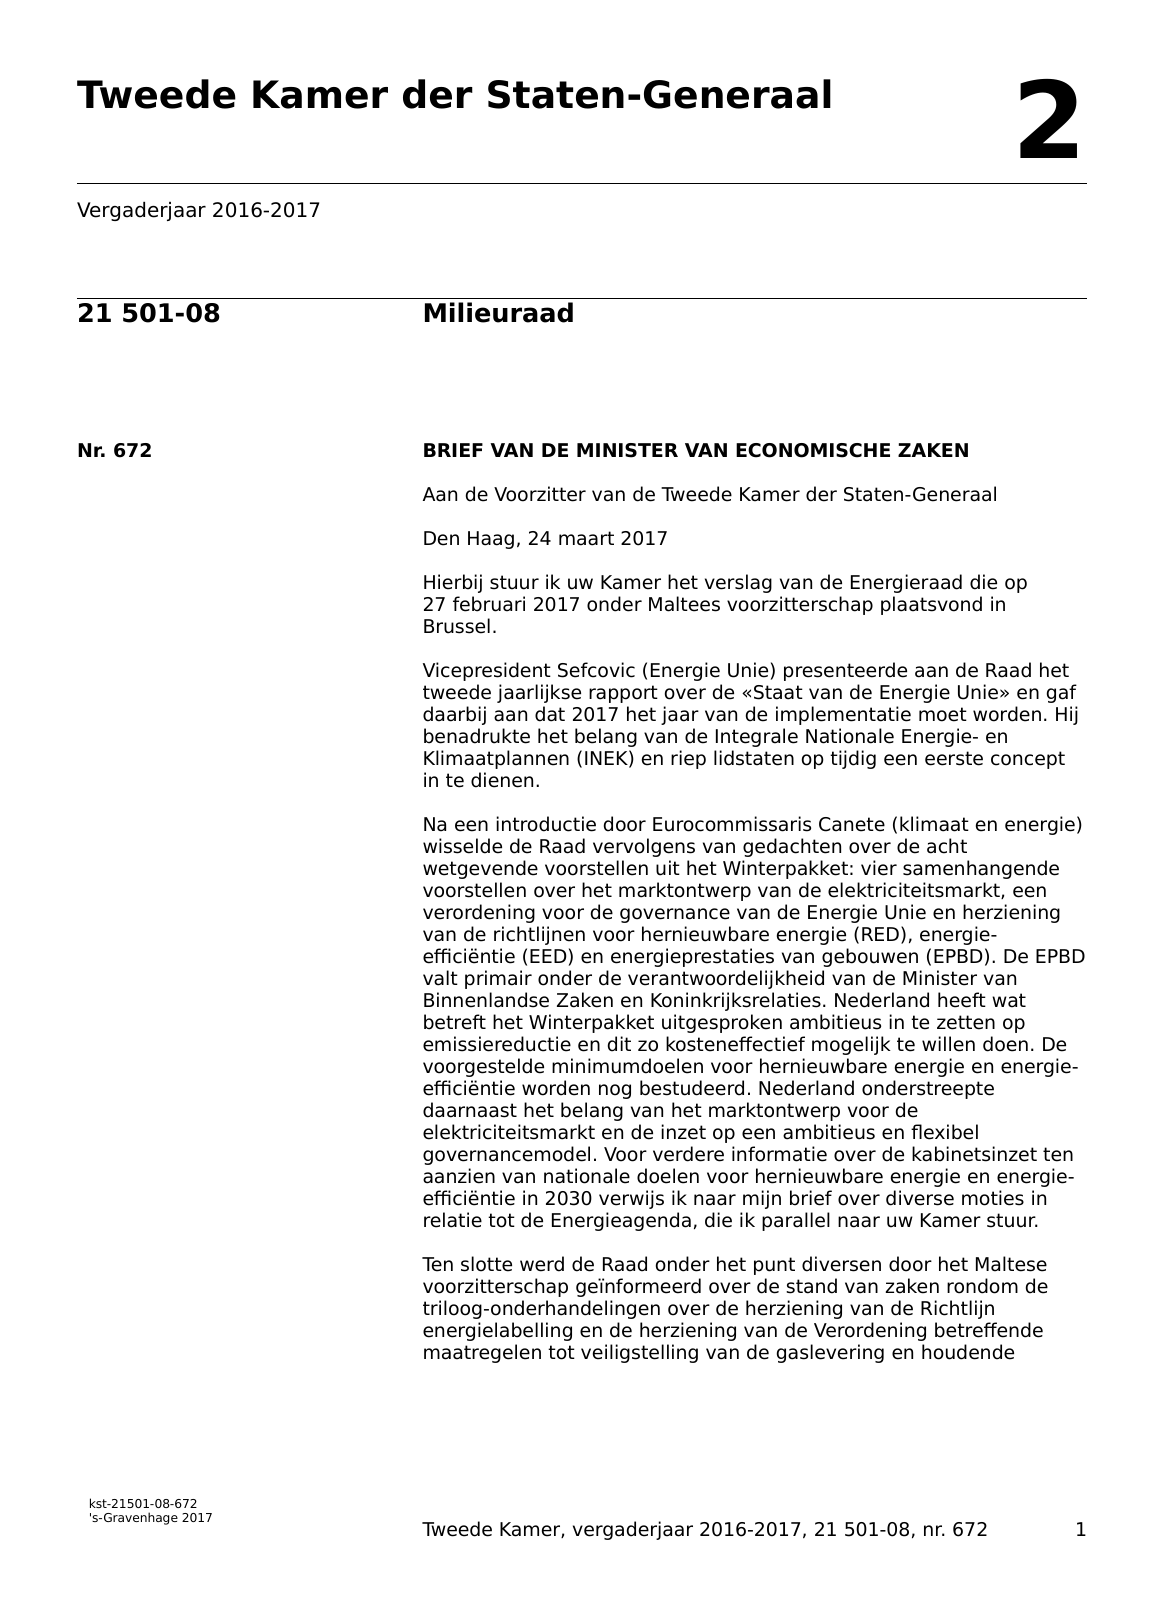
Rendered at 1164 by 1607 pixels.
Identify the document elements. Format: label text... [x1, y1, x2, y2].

text kst-21501-08-672 [88, 1497, 323, 1511]
table_header 2 [886, 59, 1087, 183]
subtitle Nr. 672 BRIEF VAN DE MINISTER VAN ECONOMISCHE ZAKEN [77, 440, 1087, 462]
text 's-Gravenhage 2017 [88, 1511, 323, 1525]
text Hierbij stuur ik uw Kamer het verslag van de Energieraad die op 27 februari 2017 onder Maltees voorzitterschap plaatsvond in Brussel. [422, 572, 1087, 638]
text Den Haag, 24 maart 2017 [422, 528, 1087, 550]
subtitle 21 501-08 Milieuraad [77, 299, 1087, 329]
table_cell Vergaderjaar 2016-2017 [77, 184, 1087, 298]
text Ten slotte werd de Raad onder het punt diversen door het Maltese voorzitterschap geïnformeerd over de stand van zaken rondom de triloog-onderhandelingen over de herziening van de Richtlijn energielabelling en de herziening van de Verordening betreffende maatregelen tot veiligstelling van de gaslevering en houdende [422, 1254, 1087, 1364]
text Aan de Voorzitter van de Tweede Kamer der Staten-Generaal [422, 484, 1087, 506]
table_header Tweede Kamer der Staten-Generaal [77, 59, 886, 183]
text Vicepresident Sefcovic (Energie Unie) presenteerde aan de Raad het tweede jaarlijkse rapport over de «Staat van de Energie Unie» en gaf daarbij aan dat 2017 het jaar van de implementatie moet worden. Hij benadrukte het belang van de Integrale Nationale Energie- en Klimaatplannen (INEK) en riep lidstaten op tijdig een eerste concept in te dienen. [422, 660, 1087, 792]
text Na een introductie door Eurocommissaris Canete (klimaat en energie) wisselde de Raad vervolgens van gedachten over de acht wetgevende voorstellen uit het Winterpakket: vier samenhangende voorstellen over het marktontwerp van de elektriciteitsmarkt, een verordening voor de governance van de Energie Unie en herziening van de richtlijnen voor hernieuwbare energie (RED), energie-efficiëntie (EED) en energieprestaties van gebouwen (EPBD). De EPBD valt primair onder de verantwoordelijkheid van de Minister van Binnenlandse Zaken en Koninkrijksrelaties. Nederland heeft wat betreft het Winterpakket uitgesproken ambitieus in te zetten op emissiereductie en dit zo kosteneffectief mogelijk te willen doen. De voorgestelde minimumdoelen voor hernieuwbare energie en energie-efficiëntie worden nog bestudeerd. Nederland onderstreepte daarnaast het belang van het marktontwerp voor de elektriciteitsmarkt en de inzet op een ambitieus en flexibel governancemodel. Voor verdere informatie over de kabinetsinzet ten aanzien van nationale doelen voor hernieuwbare energie en energie-efficiëntie in 2030 verwijs ik naar mijn brief over diverse moties in relatie tot de Energieagenda, die ik parallel naar uw Kamer stuur. [422, 814, 1087, 1232]
